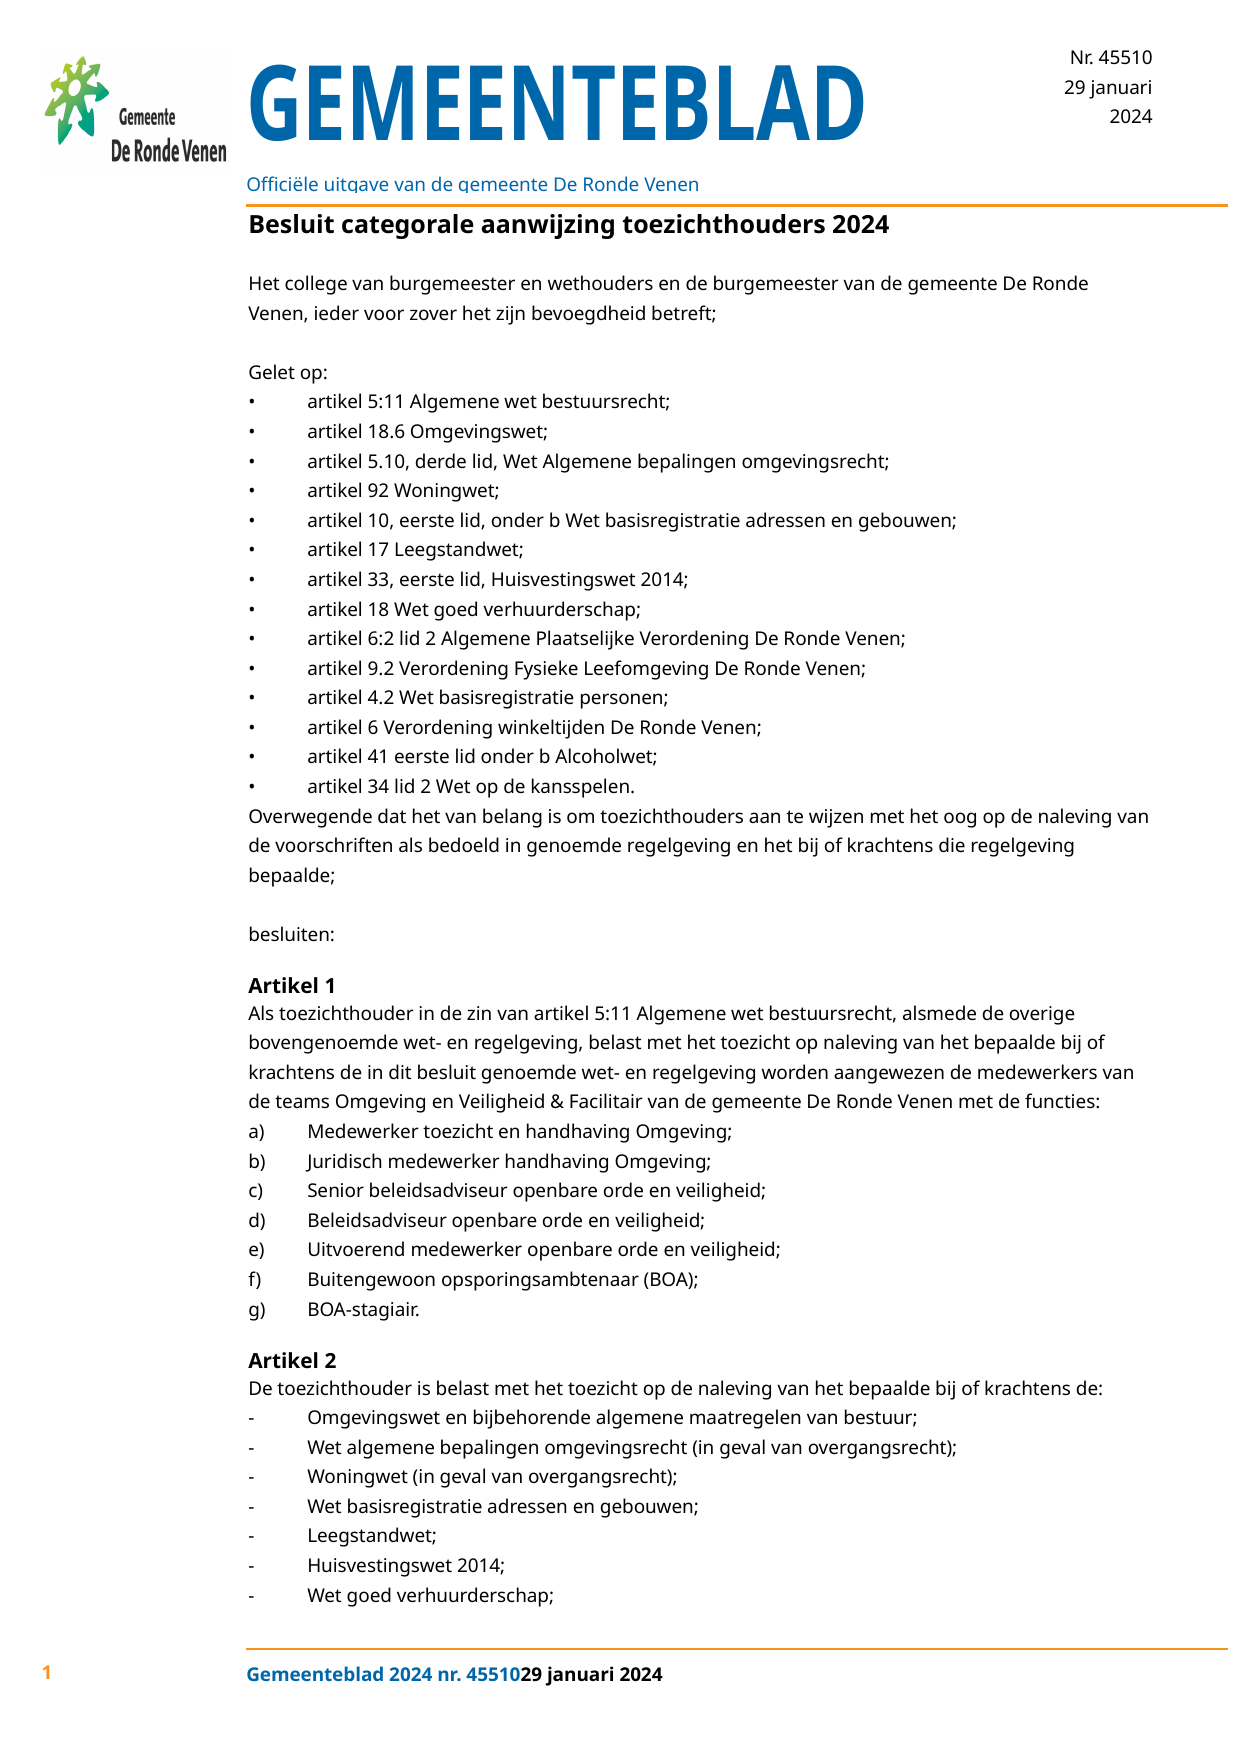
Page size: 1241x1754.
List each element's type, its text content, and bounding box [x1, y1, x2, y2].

list Woningwet (in geval van overgangsrecht); [248, 1463, 1152, 1489]
list Omgevingswet en bijbehorende algemene maatregelen van bestuur; [248, 1404, 1152, 1430]
list Medewerker toezicht en handhaving Omgeving; [248, 1118, 1152, 1144]
list artikel 92 Woningwet; [248, 477, 1152, 503]
list artikel 33, eerste lid, Huisvestingswet 2014; [248, 566, 1152, 592]
list Juridisch medewerker handhaving Omgeving; [248, 1148, 1152, 1174]
text Gelet op: [248, 359, 1152, 385]
list artikel 9.2 Verordening Fysieke Leefomgeving De Ronde Venen; [248, 655, 1152, 681]
list artikel 34 lid 2 Wet op de kansspelen. [248, 773, 1152, 799]
picture [41, 47, 231, 172]
text Overwegende dat het van belang is om toezichthouders aan te wijzen met het oog op de naleving van de voorschriften als bedoeld in genoemde regelgeving en het bij of krachtens die regelgeving bepaalde; [248, 803, 1152, 888]
list artikel 5.10, derde lid, Wet Algemene bepalingen omgevingsrecht; [248, 448, 1152, 473]
text De toezichthouder is belast met het toezicht op de naleving van het bepaalde bij of krachtens de: [248, 1375, 1152, 1400]
list artikel 18.6 Omgevingswet; [248, 418, 1152, 444]
list artikel 18 Wet goed verhuurderschap; [248, 596, 1152, 621]
list Wet goed verhuurderschap; [248, 1582, 1152, 1607]
list Senior beleidsadviseur openbare orde en veiligheid; [248, 1177, 1152, 1203]
list Beleidsadviseur openbare orde en veiligheid; [248, 1207, 1152, 1233]
list artikel 5:11 Algemene wet bestuursrecht; [248, 389, 1152, 414]
list artikel 6 Verordening winkeltijden De Ronde Venen; [248, 714, 1152, 740]
list artikel 6:2 lid 2 Algemene Plaatselijke Verordening De Ronde Venen; [248, 625, 1152, 651]
list Leegstandwet; [248, 1523, 1152, 1548]
text Artikel 1 [248, 972, 1152, 1000]
list Huisvestingswet 2014; [248, 1552, 1152, 1578]
list Buitengewoon opsporingsambtenaar (BOA); [248, 1266, 1152, 1292]
list BOA-stagiair. [248, 1296, 1152, 1322]
list artikel 41 eerste lid onder b Alcoholwet; [248, 744, 1152, 769]
text Artikel 2 [248, 1346, 1152, 1375]
text besluiten: [248, 921, 1152, 947]
list Uitvoerend medewerker openbare orde en veiligheid; [248, 1237, 1152, 1262]
list artikel 4.2 Wet basisregistratie personen; [248, 684, 1152, 710]
list artikel 10, eerste lid, onder b Wet basisregistratie adressen en gebouwen; [248, 507, 1152, 533]
list Wet algemene bepalingen omgevingsrecht (in geval van overgangsrecht); [248, 1434, 1152, 1459]
text Besluit categorale aanwijzing toezichthouders 2024 [248, 207, 1152, 241]
text Het college van burgemeester en wethouders en de burgemeester van de gemeente De Ronde Venen, ieder voor zover het zijn bevoegdheid betreft; [248, 270, 1152, 326]
list Wet basisregistratie adressen en gebouwen; [248, 1493, 1152, 1519]
text Als toezichthouder in de zin van artikel 5:11 Algemene wet bestuursrecht, alsmede de overige bovengenoemde wet- en regelgeving, belast met het toezicht op naleving van het bepaalde bij of krachtens de in dit besluit genoemde wet- en regelgeving worden aangewezen de medewerkers van de teams Omgeving en Veiligheid & Facilitair van de gemeente De Ronde Venen met de functies: [248, 1000, 1152, 1114]
list artikel 17 Leegstandwet; [248, 537, 1152, 562]
